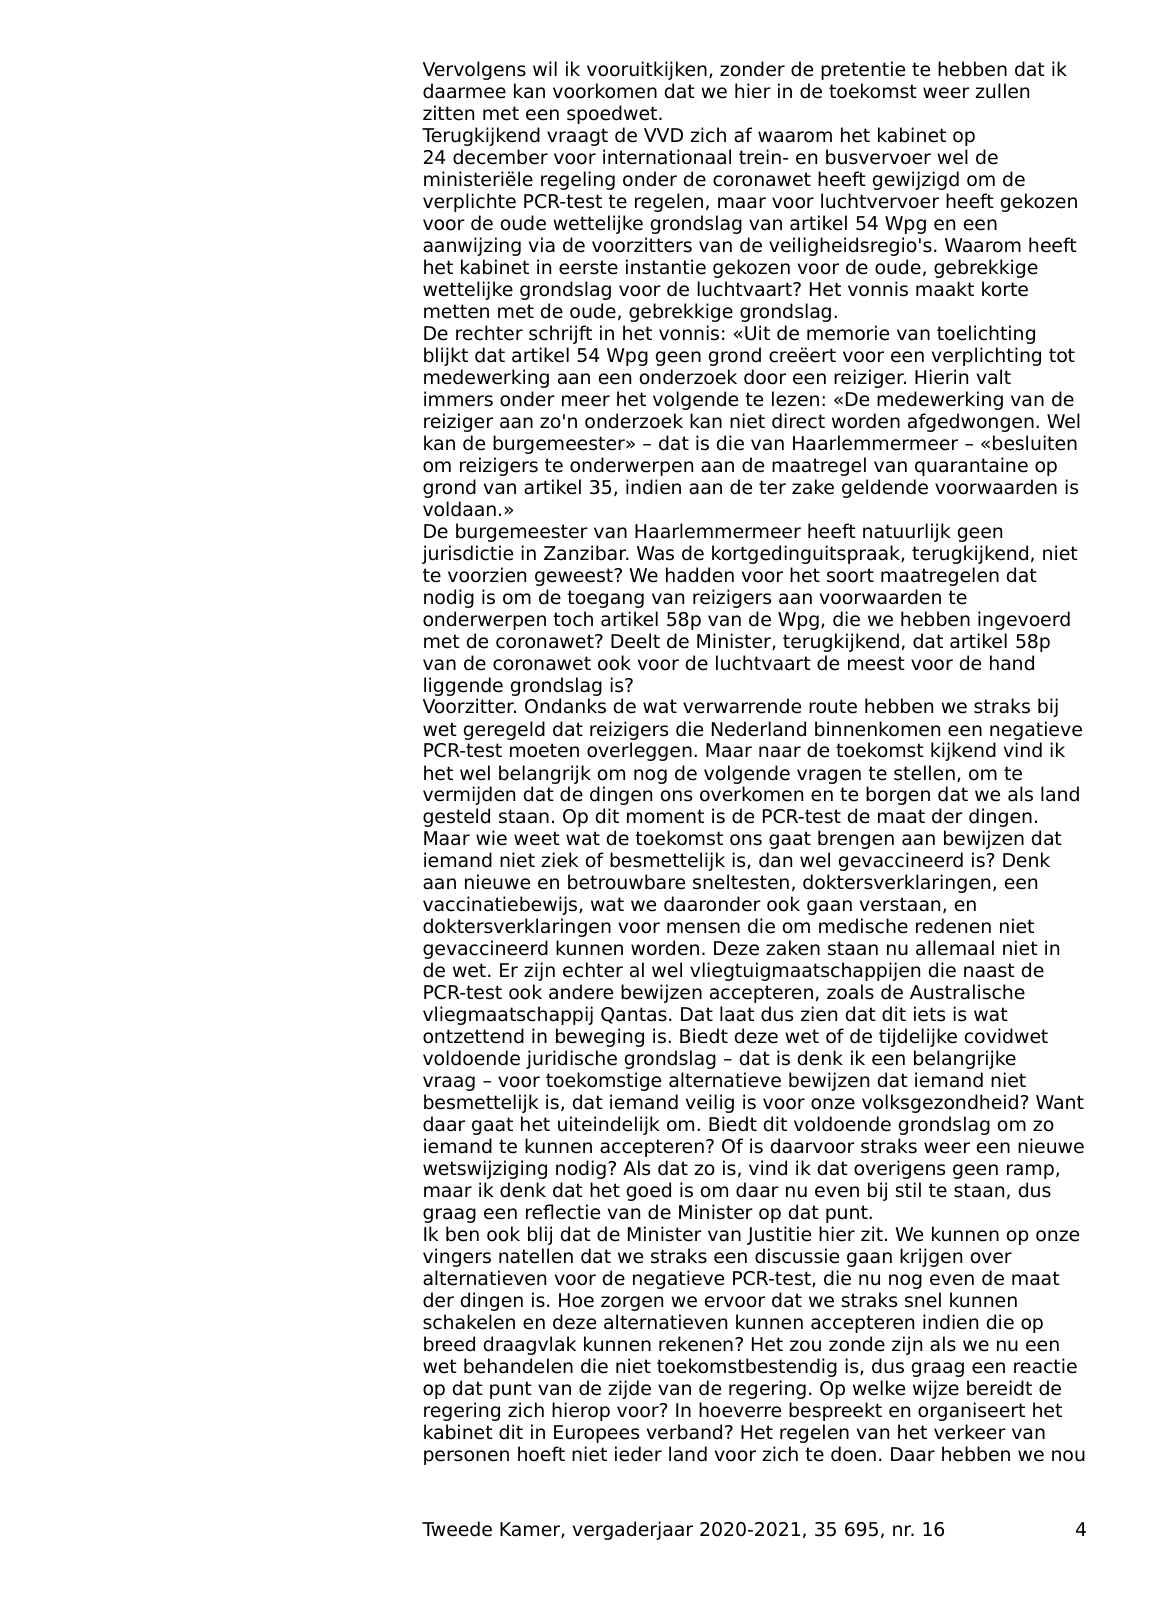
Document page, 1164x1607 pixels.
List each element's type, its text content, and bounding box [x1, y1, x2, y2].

text De burgemeester van Haarlemmermeer heeft natuurlijk geen jurisdictie in Zanzibar. Was de kortgedinguitspraak, terugkijkend, niet te voorzien geweest? We hadden voor het soort maatregelen dat nodig is om de toegang van reizigers aan voorwaarden te onderwerpen toch artikel 58p van de Wpg, die we hebben ingevoerd met de coronawet? Deelt de Minister, terugkijkend, dat artikel 58p van de coronawet ook voor de luchtvaart de meest voor de hand liggende grondslag is? [422, 521, 1087, 696]
text De rechter schrijft in het vonnis: «Uit de memorie van toelichting blijkt dat artikel 54 Wpg geen grond creëert voor een verplichting tot medewerking aan een onderzoek door een reiziger. Hierin valt immers onder meer het volgende te lezen: «De medewerking van de reiziger aan zo'n onderzoek kan niet direct worden afgedwongen. Wel kan de burgemeester» – dat is die van Haarlemmermeer – «besluiten om reizigers te onderwerpen aan de maatregel van quarantaine op grond van artikel 35, indien aan de ter zake geldende voorwaarden is voldaan.» [422, 323, 1087, 521]
text Voorzitter. Ondanks de wat verwarrende route hebben we straks bij wet geregeld dat reizigers die Nederland binnenkomen een negatieve PCR-test moeten overleggen. Maar naar de toekomst kijkend vind ik het wel belangrijk om nog de volgende vragen te stellen, om te vermijden dat de dingen ons overkomen en te borgen dat we als land gesteld staan. Op dit moment is de PCR-test de maat der dingen. Maar wie weet wat de toekomst ons gaat brengen aan bewijzen dat iemand niet ziek of besmettelijk is, dan wel gevaccineerd is? Denk aan nieuwe en betrouwbare sneltesten, doktersverklaringen, een vaccinatiebewijs, wat we daaronder ook gaan verstaan, en doktersverklaringen voor mensen die om medische redenen niet gevaccineerd kunnen worden. Deze zaken staan nu allemaal niet in de wet. Er zijn echter al wel vliegtuigmaatschappijen die naast de PCR-test ook andere bewijzen accepteren, zoals de Australische vliegmaatschappij Qantas. Dat laat dus zien dat dit iets is wat ontzettend in beweging is. Biedt deze wet of de tijdelijke covidwet voldoende juridische grondslag – dat is denk ik een belangrijke vraag – voor toekomstige alternatieve bewijzen dat iemand niet besmettelijk is, dat iemand veilig is voor onze volksgezondheid? Want daar gaat het uiteindelijk om. Biedt dit voldoende grondslag om zo iemand te kunnen accepteren? Of is daarvoor straks weer een nieuwe wetswijziging nodig? Als dat zo is, vind ik dat overigens geen ramp, maar ik denk dat het goed is om daar nu even bij stil te staan, dus graag een reflectie van de Minister op dat punt. [422, 696, 1087, 1224]
text Ik ben ook blij dat de Minister van Justitie hier zit. We kunnen op onze vingers natellen dat we straks een discussie gaan krijgen over alternatieven voor de negatieve PCR-test, die nu nog even de maat der dingen is. Hoe zorgen we ervoor dat we straks snel kunnen schakelen en deze alternatieven kunnen accepteren indien die op breed draagvlak kunnen rekenen? Het zou zonde zijn als we nu een wet behandelen die niet toekomstbestendig is, dus graag een reactie op dat punt van de zijde van de regering. Op welke wijze bereidt de regering zich hierop voor? In hoeverre bespreekt en organiseert het kabinet dit in Europees verband? Het regelen van het verkeer van personen hoeft niet ieder land voor zich te doen. Daar hebben we nou [422, 1224, 1087, 1466]
text Vervolgens wil ik vooruitkijken, zonder de pretentie te hebben dat ik daarmee kan voorkomen dat we hier in de toekomst weer zullen zitten met een spoedwet. [422, 59, 1087, 125]
text Terugkijkend vraagt de VVD zich af waarom het kabinet op 24 december voor internationaal trein- en busvervoer wel de ministeriële regeling onder de coronawet heeft gewijzigd om de verplichte PCR-test te regelen, maar voor luchtvervoer heeft gekozen voor de oude wettelijke grondslag van artikel 54 Wpg en een aanwijzing via de voorzitters van de veiligheidsregio's. Waarom heeft het kabinet in eerste instantie gekozen voor de oude, gebrekkige wettelijke grondslag voor de luchtvaart? Het vonnis maakt korte metten met de oude, gebrekkige grondslag. [422, 125, 1087, 323]
